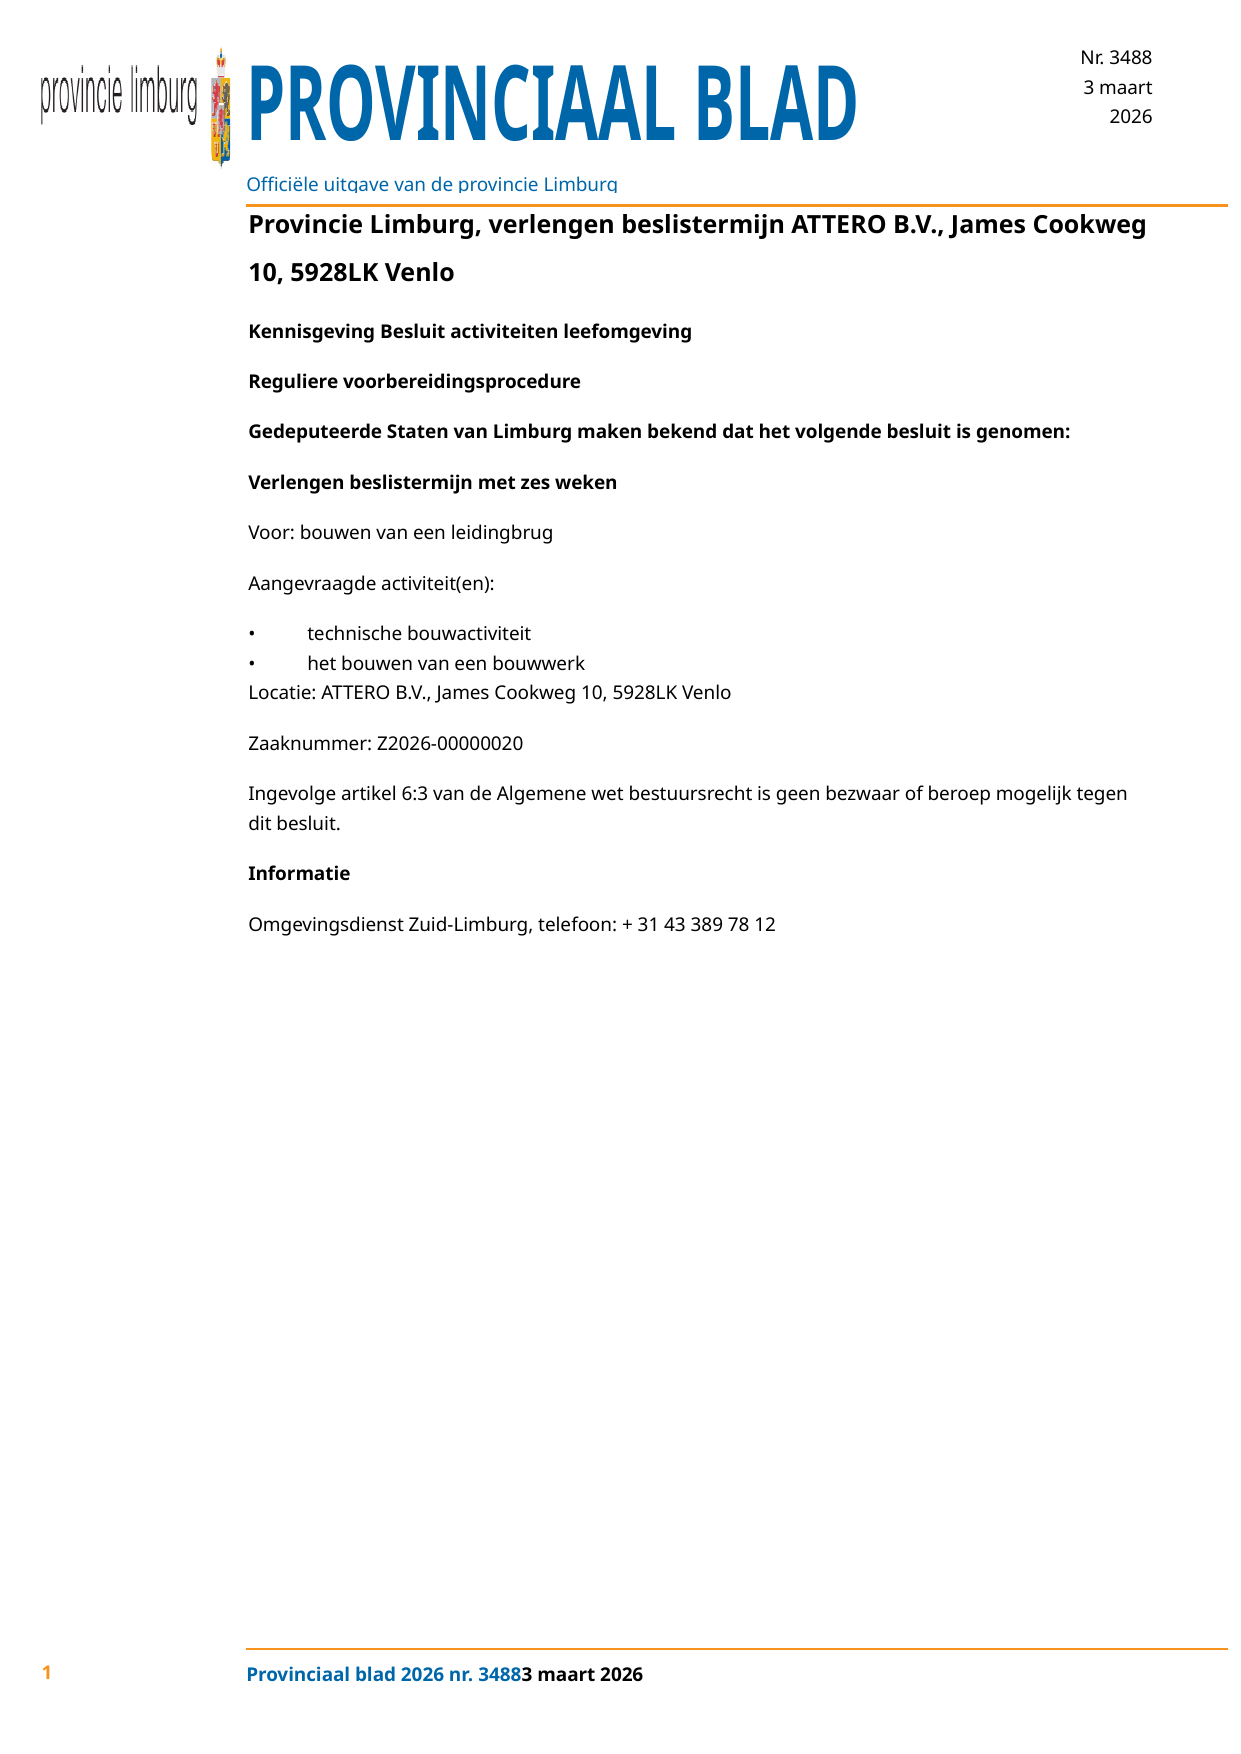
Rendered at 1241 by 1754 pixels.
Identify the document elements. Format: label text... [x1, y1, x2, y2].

text Verlengen beslistermijn met zes weken [248, 469, 1152, 495]
text Locatie: ATTERO B.V., James Cookweg 10, 5928LK Venlo [248, 679, 1152, 705]
list het bouwen van een bouwwerk [248, 650, 1152, 676]
text Aangevraagde activiteit(en): [248, 570, 1152, 596]
picture [41, 47, 231, 172]
list technische bouwactiviteit [248, 620, 1152, 646]
text Reguliere voorbereidingsprocedure [248, 368, 1152, 394]
text Gedeputeerde Staten van Limburg maken bekend dat het volgende besluit is genomen: [248, 419, 1152, 444]
text Ingevolge artikel 6:3 van de Algemene wet bestuursrecht is geen bezwaar of beroep mogelijk tegen dit besluit. [248, 780, 1152, 836]
text Kennisgeving Besluit activiteiten leefomgeving [248, 318, 1152, 344]
text Zaaknummer: Z2026-00000020 [248, 730, 1152, 756]
text Provincie Limburg, verlengen beslistermijn ATTERO B.V., James Cookweg 10, 5928LK Venlo [248, 207, 1152, 288]
text Voor: bouwen van een leidingbrug [248, 519, 1152, 545]
text Informatie [248, 860, 1152, 886]
text Omgevingsdienst Zuid-Limburg, telefoon: + 31 43 389 78 12 [248, 911, 1152, 937]
